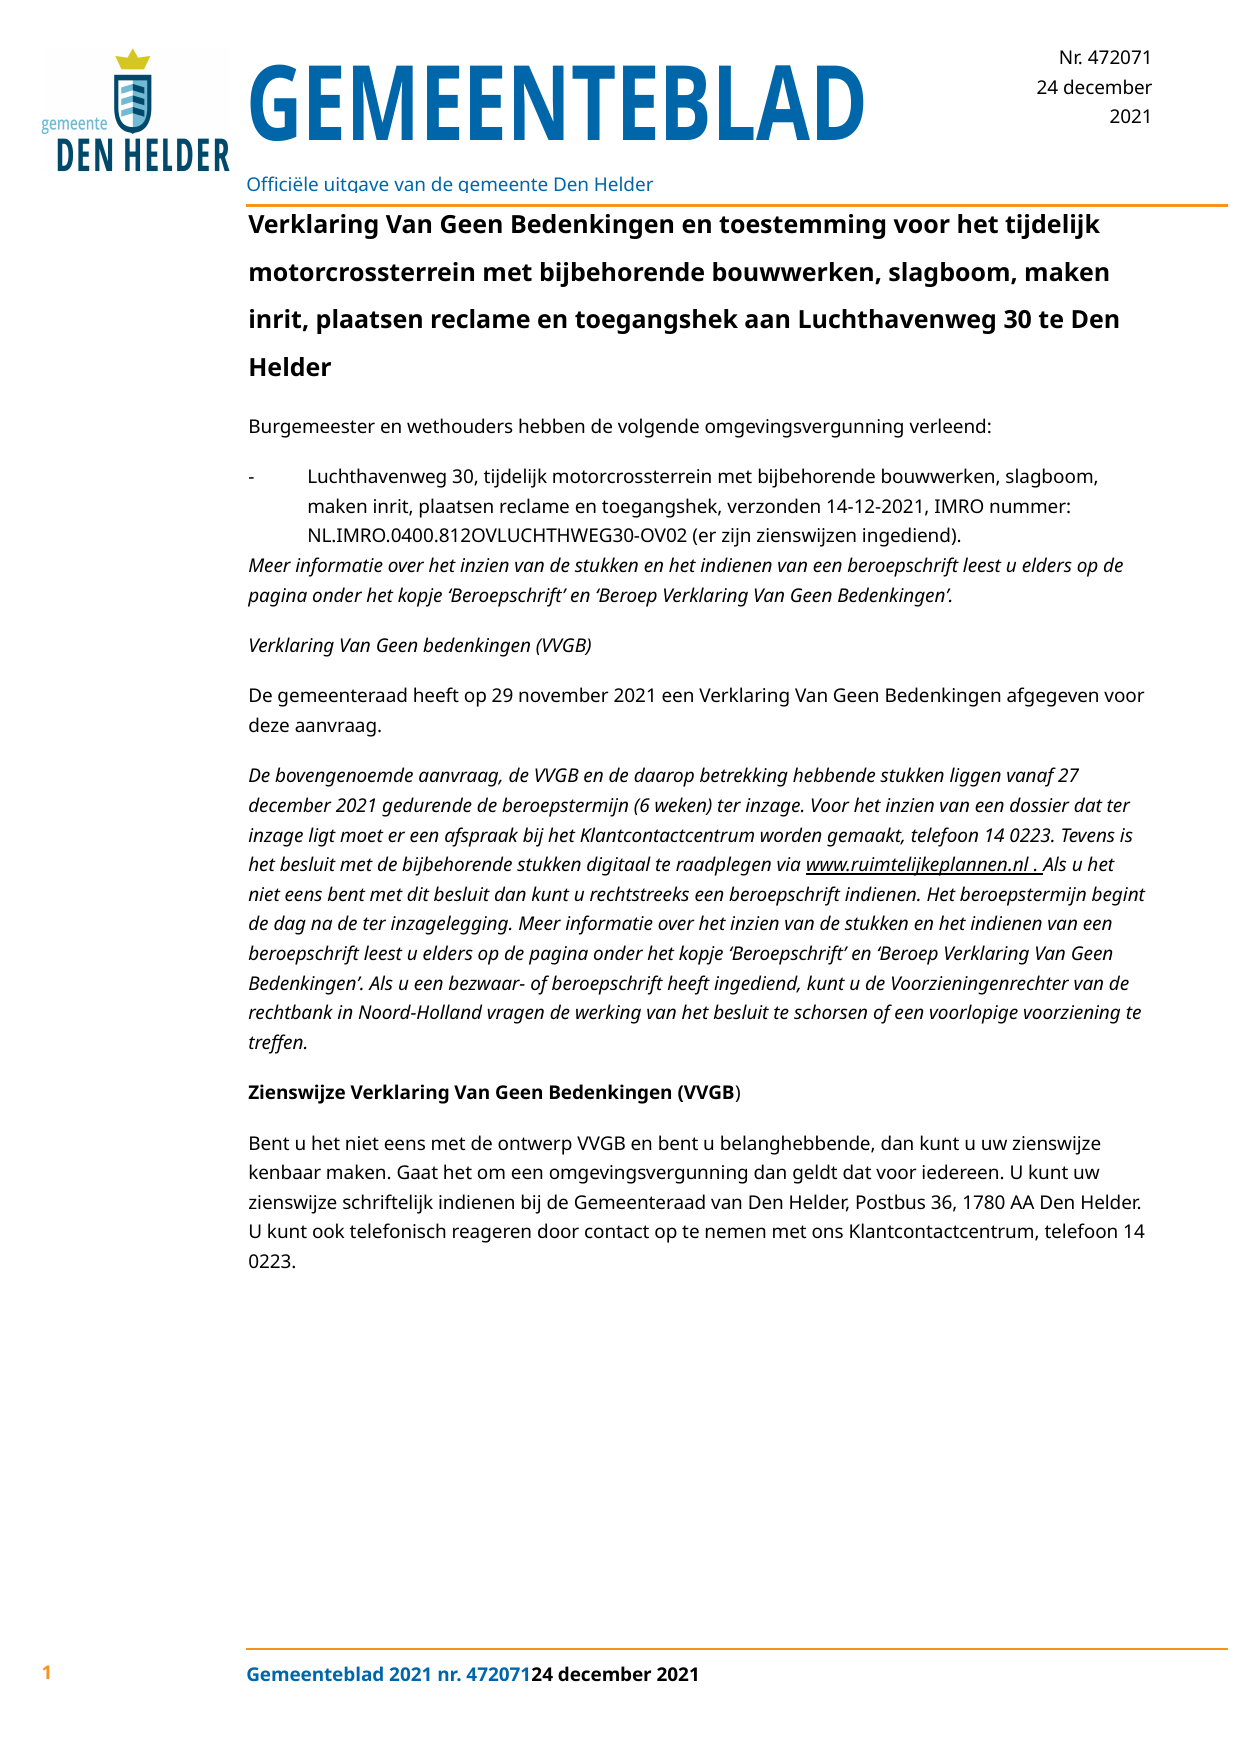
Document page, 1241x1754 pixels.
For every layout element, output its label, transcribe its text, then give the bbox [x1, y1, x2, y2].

text Burgemeester en wethouders hebben de volgende omgevingsvergunning verleend: [248, 413, 1152, 439]
text Bent u het niet eens met de ontwerp VVGB en bent u belanghebbende, dan kunt u uw zienswijze kenbaar maken. Gaat het om een omgevingsvergunning dan geldt dat voor iedereen. U kunt uw zienswijze schriftelijk indienen bij de Gemeenteraad van Den Helder, Postbus 36, 1780 AA Den Helder. U kunt ook telefonisch reageren door contact op te nemen met ons Klantcontactcentrum, telefoon 14 0223. [248, 1130, 1152, 1274]
list Luchthavenweg 30, tijdelijk motorcrossterrein met bijbehorende bouwwerken, slagboom, maken inrit, plaatsen reclame en toegangshek, verzonden 14-12-2021, IMRO nummer: [248, 463, 1152, 519]
text Verklaring Van Geen Bedenkingen en toestemming voor het tijdelijk motorcrossterrein met bijbehorende bouwwerken, slagboom, maken inrit, plaatsen reclame en toegangshek aan Luchthavenweg 30 te Den Helder [248, 207, 1152, 384]
picture [41, 47, 231, 172]
picture [63, 144, 68, 165]
text De bovengenoemde aanvraag, de VVGB en de daarop betrekking hebbende stukken liggen vanaf 27 december 2021 gedurende de beroepstermijn (6 weken) ter inzage. Voor het inzien van een dossier dat ter inzage ligt moet er een afspraak bij het Klantcontactcentrum worden gemaakt, telefoon 14 0223. Tevens is het besluit met de bijbehorende stukken digitaal te raadplegen via www.ruimtelijkeplannen.nl . Als u het niet eens bent met dit besluit dan kunt u rechtstreeks een beroepschrift indienen. Het beroepstermijn begint de dag na de ter inzagelegging. Meer informatie over het inzien van de stukken en het indienen van een beroepschrift leest u elders op de pagina onder het kopje ‘Beroepschrift’ en ‘Beroep Verklaring Van Geen Bedenkingen’. Als u een bezwaar- of beroepschrift heeft ingediend, kunt u de Voorzieningenrechter van de rechtbank in Noord-Holland vragen de werking van het besluit te schorsen of een voorlopige voorziening te treffen. [248, 763, 1152, 1055]
text Verklaring Van Geen bedenkingen (VVGB) [248, 632, 1152, 658]
list NL.IMRO.0400.812OVLUCHTHWEG30-OV02 (er zijn zienswijzen ingediend). [248, 523, 1152, 548]
picture [182, 144, 187, 165]
picture [100, 154, 106, 172]
text De gemeenteraad heeft op 29 november 2021 een Verklaring Van Geen Bedenkingen afgegeven voor deze aanvraag. [248, 683, 1152, 738]
picture [220, 160, 224, 172]
picture [130, 157, 135, 172]
text Meer informatie over het inzien van de stukken en het indienen van een beroepschrift leest u elders op de pagina onder het kopje ‘Beroepschrift’ en ‘Beroep Verklaring Van Geen Bedenkingen’. [248, 552, 1152, 608]
text Zienswijze Verklaring Van Geen Bedenkingen (VVGB) [248, 1079, 1152, 1105]
